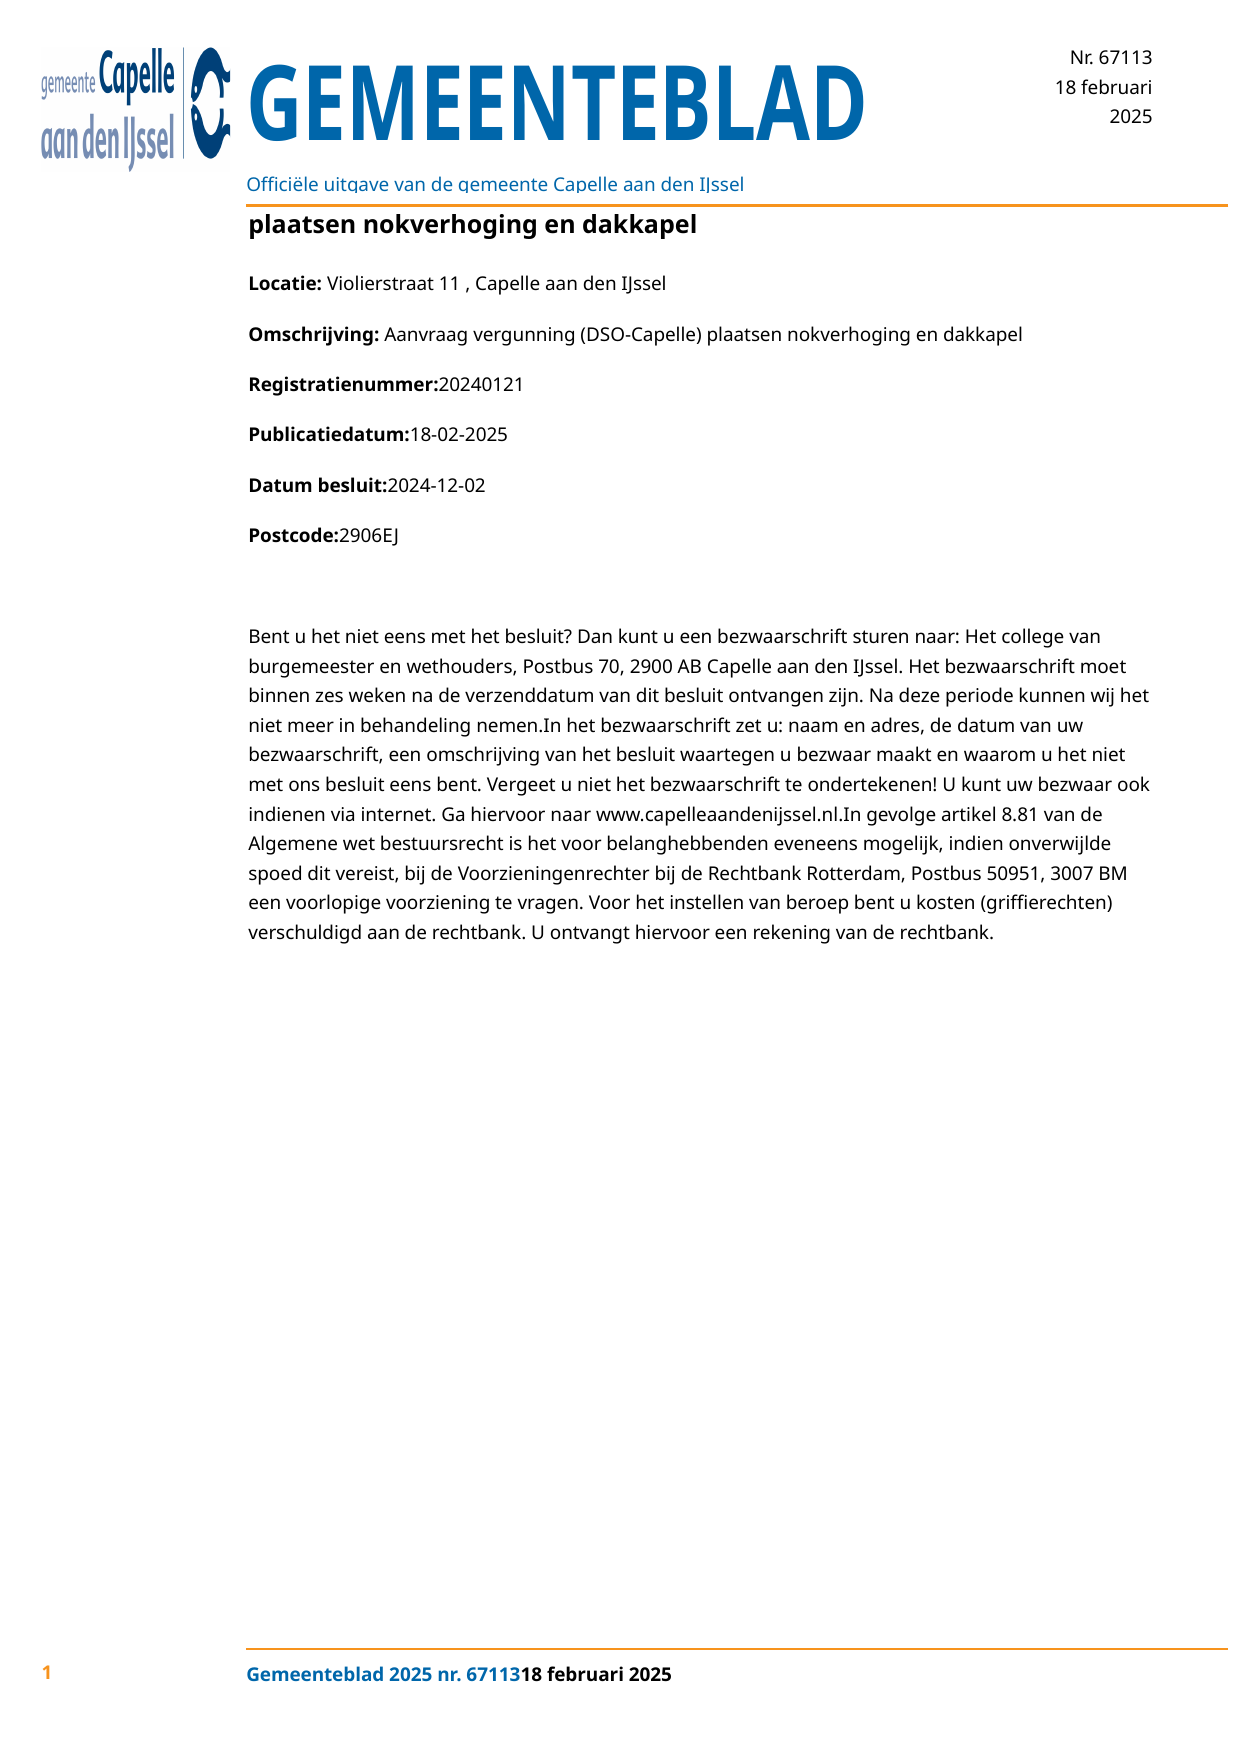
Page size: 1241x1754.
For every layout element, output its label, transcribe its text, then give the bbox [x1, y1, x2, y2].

text plaatsen nokverhoging en dakkapel [248, 207, 1152, 241]
text Locatie: Violierstraat 11 , Capelle aan den IJssel [248, 270, 1152, 296]
text Bent u het niet eens met het besluit? Dan kunt u een bezwaarschrift sturen naar: Het college van burgemeester en wethouders, Postbus 70, 2900 AB Capelle aan den IJssel. Het bezwaarschrift moet binnen zes weken na de verzenddatum van dit besluit ontvangen zijn. Na deze periode kunnen wij het niet meer in behandeling nemen.In het bezwaarschrift zet u: naam en adres, de datum van uw bezwaarschrift, een omschrijving van het besluit waartegen u bezwaar maakt en waarom u het niet met ons besluit eens bent. Vergeet u niet het bezwaarschrift te ondertekenen! U kunt uw bezwaar ook indienen via internet. Ga hiervoor naar www.capelleaandenijssel.nl.In gevolge artikel 8.81 van de Algemene wet bestuursrecht is het voor belanghebbenden eveneens mogelijk, indien onverwijlde spoed dit vereist, bij de Voorzieningenrechter bij de Rechtbank Rotterdam, Postbus 50951, 3007 BM een voorlopige voorziening te vragen. Voor het instellen van beroep bent u kosten (griffierechten) verschuldigd aan de rechtbank. U ontvangt hiervoor een rekening van de rechtbank. [248, 623, 1152, 945]
text Datum besluit:2024-12-02 [248, 472, 1152, 498]
text Omschrijving: Aanvraag vergunning (DSO-Capelle) plaatsen nokverhoging en dakkapel [248, 321, 1152, 346]
text Registratienummer:20240121 [248, 371, 1152, 397]
text Postcode:2906EJ [248, 522, 1152, 548]
picture [41, 47, 231, 172]
text Publicatiedatum:18-02-2025 [248, 422, 1152, 447]
